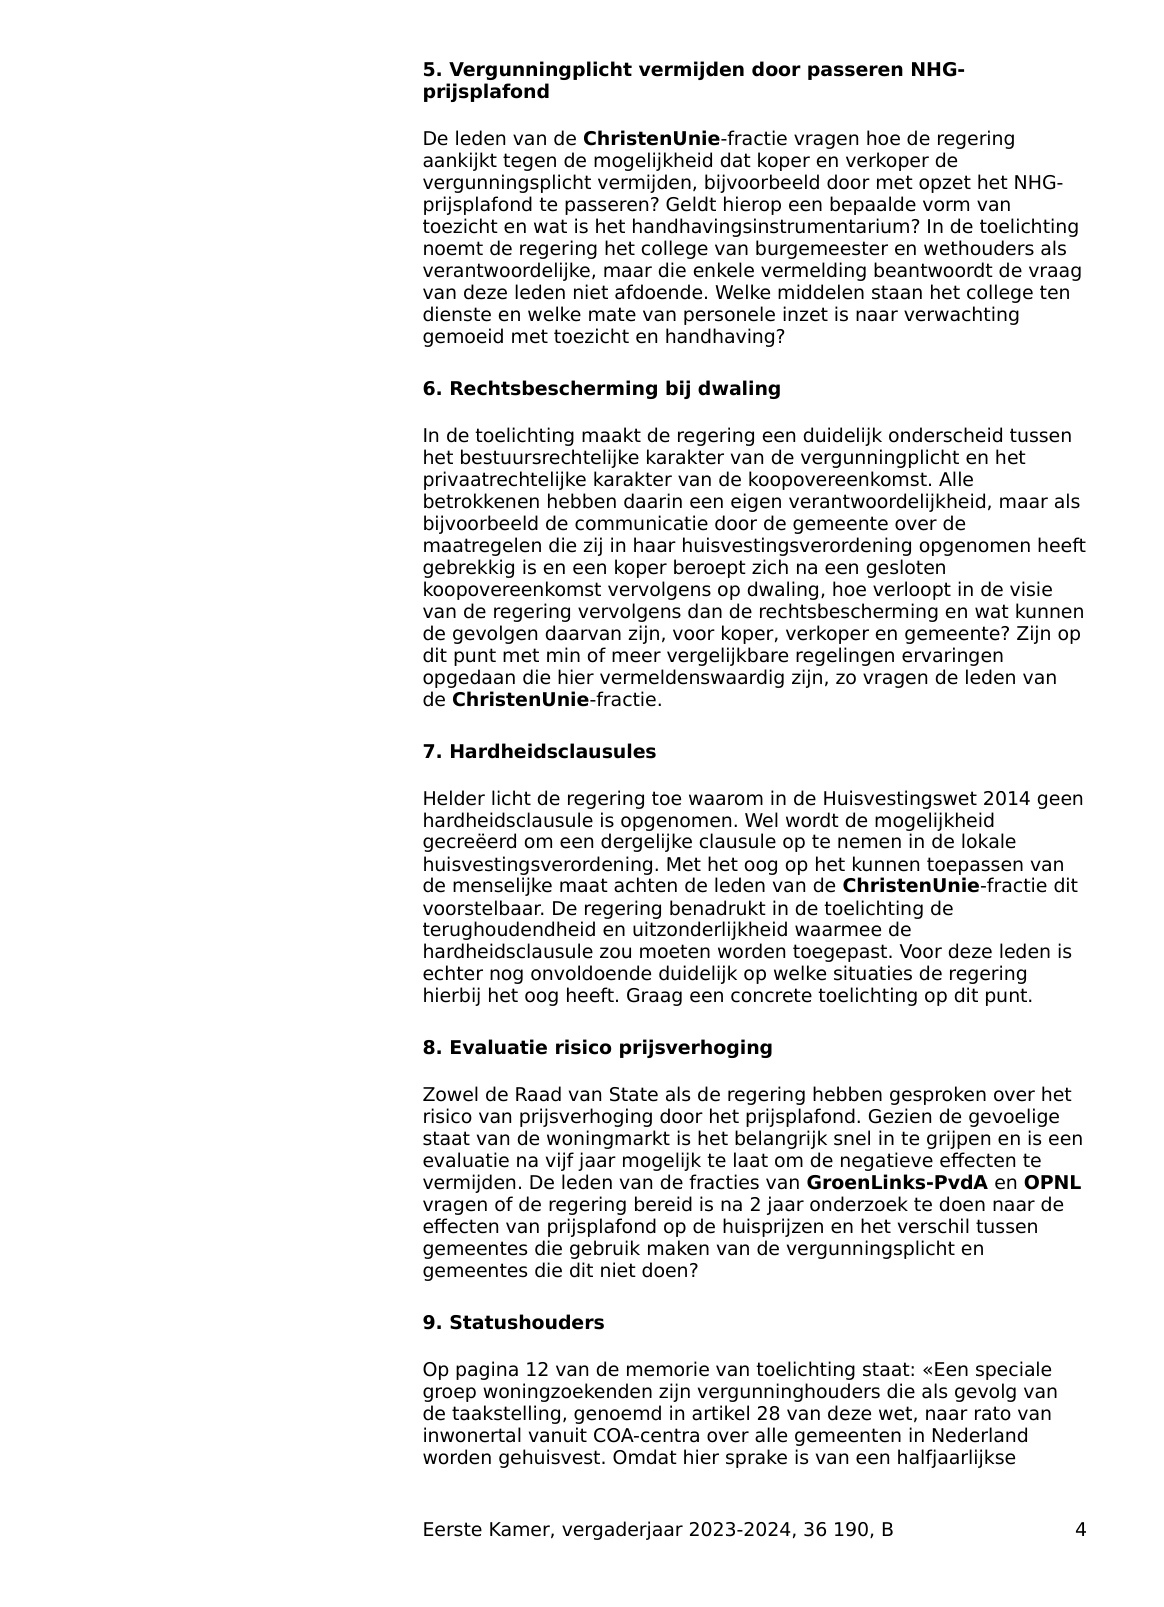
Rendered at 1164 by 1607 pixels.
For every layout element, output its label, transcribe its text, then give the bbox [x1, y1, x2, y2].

text Zowel de Raad van State als de regering hebben gesproken over het risico van prijsverhoging door het prijsplafond. Gezien de gevoelige staat van de woningmarkt is het belangrijk snel in te grijpen en is een evaluatie na vijf jaar mogelijk te laat om de negatieve effecten te vermijden. De leden van de fracties van GroenLinks-PvdA en OPNL vragen of de regering bereid is na 2 jaar onderzoek te doen naar de effecten van prijsplafond op de huisprijzen en het verschil tussen gemeentes die gebruik maken van de vergunningsplicht en gemeentes die dit niet doen? [422, 1084, 1087, 1282]
subtitle 6. Rechtsbescherming bij dwaling [422, 378, 1087, 400]
text Helder licht de regering toe waarom in de Huisvestingswet 2014 geen hardheidsclausule is opgenomen. Wel wordt de mogelijkheid gecreëerd om een dergelijke clausule op te nemen in de lokale huisvestingsverordening. Met het oog op het kunnen toepassen van de menselijke maat achten de leden van de ChristenUnie-fractie dit voorstelbaar. De regering benadrukt in de toelichting de terughoudendheid en uitzonderlijkheid waarmee de hardheidsclausule zou moeten worden toegepast. Voor deze leden is echter nog onvoldoende duidelijk op welke situaties de regering hierbij het oog heeft. Graag een concrete toelichting op dit punt. [422, 787, 1087, 1007]
text In de toelichting maakt de regering een duidelijk onderscheid tussen het bestuursrechtelijke karakter van de vergunningplicht en het privaatrechtelijke karakter van de koopovereenkomst. Alle betrokkenen hebben daarin een eigen verantwoordelijkheid, maar als bijvoorbeeld de communicatie door de gemeente over de maatregelen die zij in haar huisvestingsverordening opgenomen heeft gebrekkig is en een koper beroept zich na een gesloten koopovereenkomst vervolgens op dwaling, hoe verloopt in de visie van de regering vervolgens dan de rechtsbescherming en wat kunnen de gevolgen daarvan zijn, voor koper, verkoper en gemeente? Zijn op dit punt met min of meer vergelijkbare regelingen ervaringen opgedaan die hier vermeldenswaardig zijn, zo vragen de leden van de ChristenUnie-fractie. [422, 425, 1087, 711]
text De leden van de ChristenUnie-fractie vragen hoe de regering aankijkt tegen de mogelijkheid dat koper en verkoper de vergunningsplicht vermijden, bijvoorbeeld door met opzet het NHG-prijsplafond te passeren? Geldt hierop een bepaalde vorm van toezicht en wat is het handhavingsinstrumentarium? In de toelichting noemt de regering het college van burgemeester en wethouders als verantwoordelijke, maar die enkele vermelding beantwoordt de vraag van deze leden niet afdoende. Welke middelen staan het college ten dienste en welke mate van personele inzet is naar verwachting gemoeid met toezicht en handhaving? [422, 128, 1087, 348]
subtitle 8. Evaluatie risico prijsverhoging [422, 1037, 1087, 1059]
subtitle 5. Vergunningplicht vermijden door passeren NHG-prijsplafond [422, 59, 1087, 103]
subtitle 9. Statushouders [422, 1312, 1087, 1334]
subtitle 7. Hardheidsclausules [422, 741, 1087, 762]
text Op pagina 12 van de memorie van toelichting staat: «Een speciale groep woningzoekenden zijn vergunninghouders die als gevolg van de taakstelling, genoemd in artikel 28 van deze wet, naar rato van inwonertal vanuit COA-centra over alle gemeenten in Nederland worden gehuisvest. Omdat hier sprake is van een halfjaarlijkse [422, 1359, 1087, 1469]
